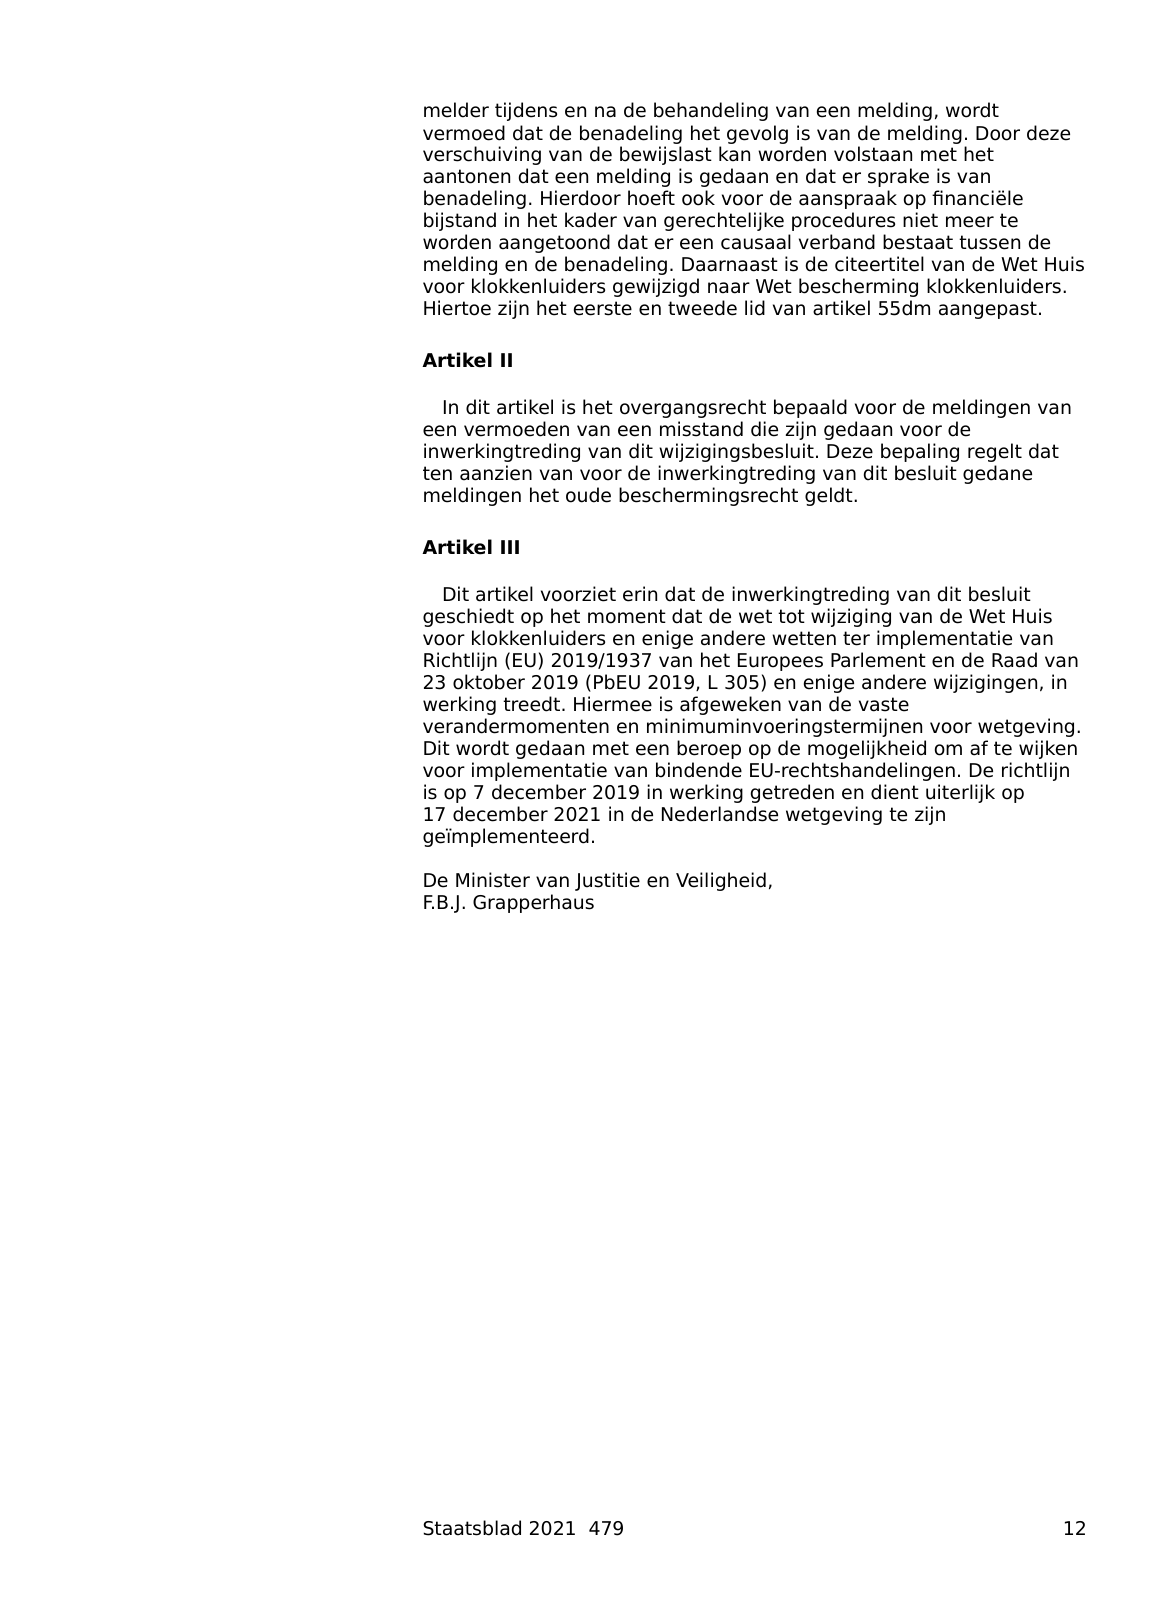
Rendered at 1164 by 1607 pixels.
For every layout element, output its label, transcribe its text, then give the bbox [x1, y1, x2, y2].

subtitle Artikel II [422, 350, 1087, 372]
text De Minister van Justitie en Veiligheid, F.B.J. Grapperhaus [422, 870, 1087, 914]
subtitle Artikel III [422, 537, 1087, 559]
text Dit artikel voorziet erin dat de inwerkingtreding van dit besluit geschiedt op het moment dat de wet tot wijziging van de Wet Huis voor klokkenluiders en enige andere wetten ter implementatie van Richtlijn (EU) 2019/1937 van het Europees Parlement en de Raad van 23 oktober 2019 (PbEU 2019, L 305) en enige andere wijzigingen, in werking treedt. Hiermee is afgeweken van de vaste verandermomenten en minimuminvoeringstermijnen voor wetgeving. Dit wordt gedaan met een beroep op de mogelijkheid om af te wijken voor implementatie van bindende EU-rechtshandelingen. De richtlijn is op 7 december 2019 in werking getreden en dient uiterlijk op 17 december 2021 in de Nederlandse wetgeving te zijn geïmplementeerd. [422, 584, 1087, 848]
text In dit artikel is het overgangsrecht bepaald voor de meldingen van een vermoeden van een misstand die zijn gedaan voor de inwerkingtreding van dit wijzigingsbesluit. Deze bepaling regelt dat ten aanzien van voor de inwerkingtreding van dit besluit gedane meldingen het oude beschermingsrecht geldt. [422, 397, 1087, 507]
text melder tijdens en na de behandeling van een melding, wordt vermoed dat de benadeling het gevolg is van de melding. Door deze verschuiving van de bewijslast kan worden volstaan met het aantonen dat een melding is gedaan en dat er sprake is van benadeling. Hierdoor hoeft ook voor de aanspraak op financiële bijstand in het kader van gerechtelijke procedures niet meer te worden aangetoond dat er een causaal verband bestaat tussen de melding en de benadeling. Daarnaast is de citeertitel van de Wet Huis voor klokkenluiders gewijzigd naar Wet bescherming klokkenluiders. Hiertoe zijn het eerste en tweede lid van artikel 55dm aangepast. [422, 100, 1087, 320]
